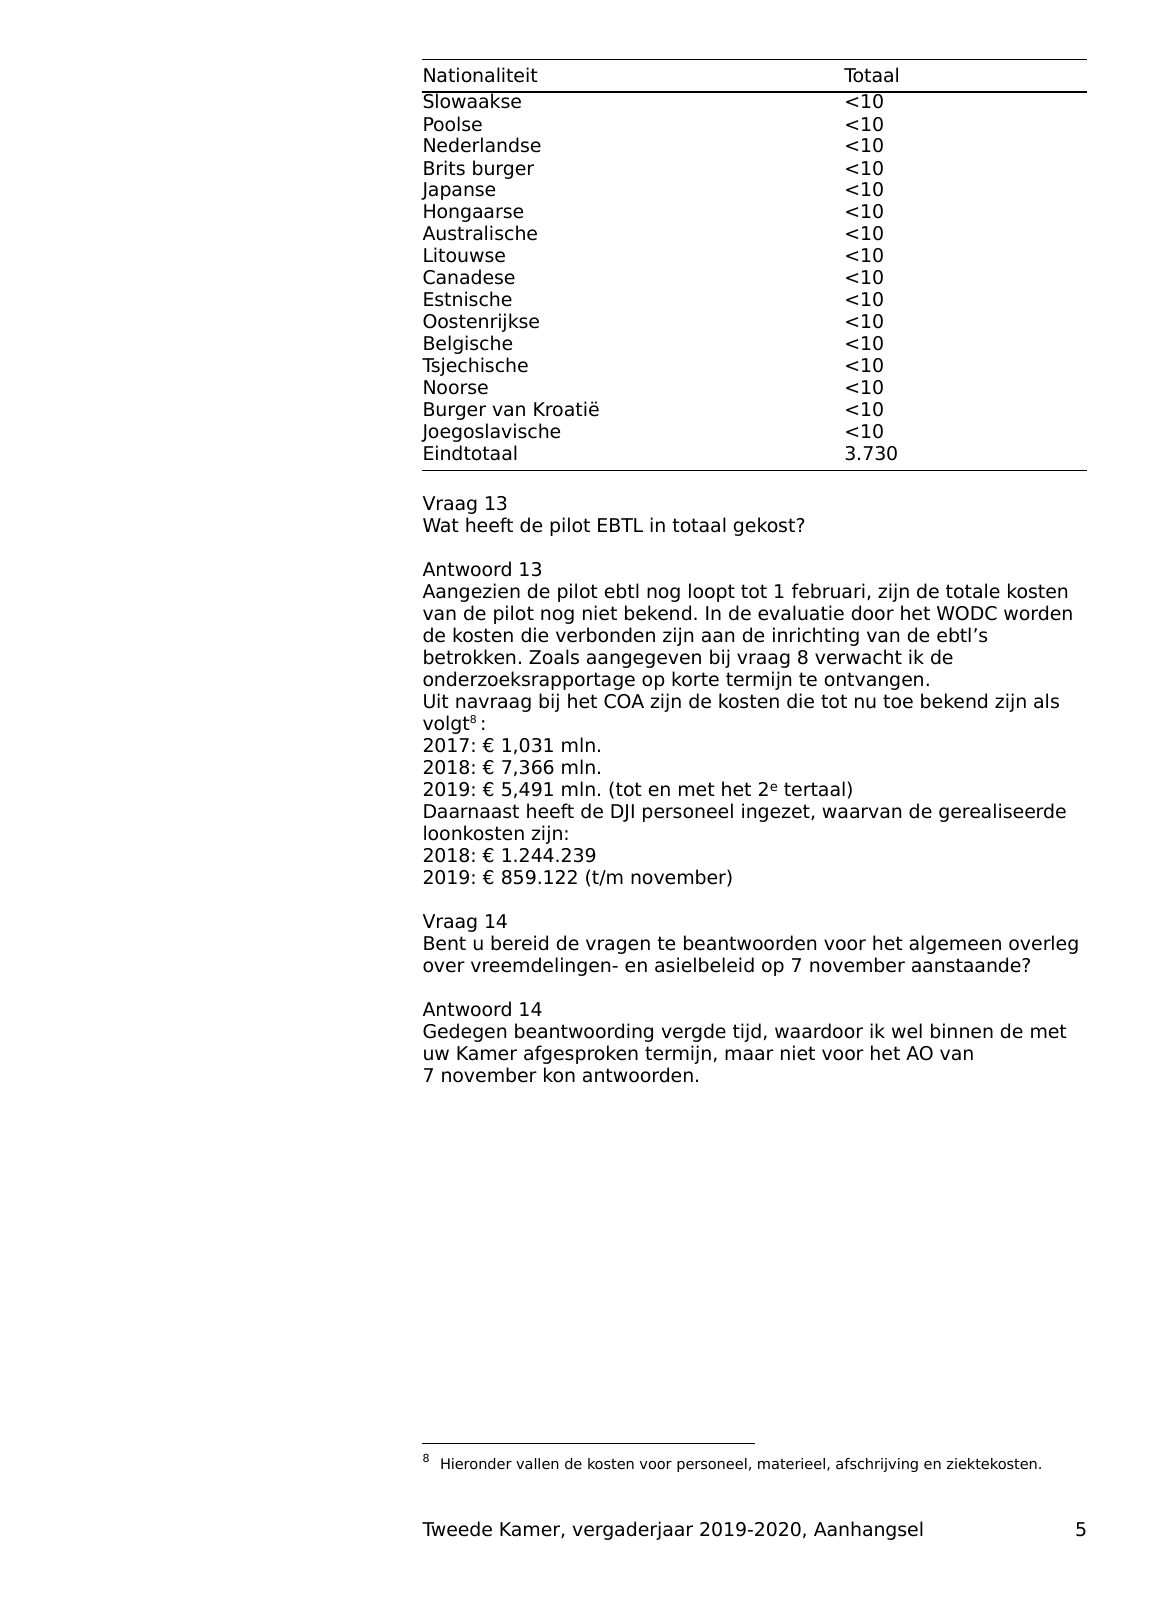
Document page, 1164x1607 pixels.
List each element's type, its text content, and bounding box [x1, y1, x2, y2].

text Wat heeft de pilot EBTL in totaal gekost? [422, 515, 1087, 537]
text Vraag 14 [422, 911, 1087, 933]
table_cell <10 [838, 399, 1087, 421]
table_header Totaal [838, 60, 1087, 91]
table_cell Slowaakse [422, 93, 838, 113]
table_cell Poolse [422, 114, 838, 135]
table_cell 3.730 [838, 443, 1087, 470]
text 2017: € 1,031 mln. [422, 735, 1087, 757]
table_cell Australische [422, 223, 838, 245]
text Hieronder vallen de kosten voor personeel, materieel, afschrijving en ziektekosten. [422, 1452, 1087, 1474]
table_cell <10 [838, 421, 1087, 443]
table_cell Brits burger [422, 158, 838, 179]
text 2018: € 1.244.239 [422, 845, 1087, 867]
table_cell <10 [838, 201, 1087, 223]
table_cell Burger van Kroatië [422, 399, 838, 421]
text Antwoord 13 [422, 559, 1087, 581]
table_header Nationaliteit [422, 60, 838, 91]
table_cell Litouwse [422, 245, 838, 267]
table_cell <10 [838, 289, 1087, 311]
table_cell <10 [838, 377, 1087, 399]
table_cell <10 [838, 114, 1087, 135]
text Antwoord 14 [422, 999, 1087, 1021]
text Bent u bereid de vragen te beantwoorden voor het algemeen overleg over vreemdelingen- en asielbeleid op 7 november aanstaande? [422, 933, 1087, 977]
table_cell <10 [838, 93, 1087, 113]
table_cell <10 [838, 135, 1087, 157]
table_cell <10 [838, 245, 1087, 267]
text Uit navraag bij het COA zijn de kosten die tot nu toe bekend zijn als volgt: [422, 691, 1087, 735]
text Daarnaast heeft de DJI personeel ingezet, waarvan de gerealiseerde loonkosten zijn: [422, 801, 1087, 845]
text 2018: € 7,366 mln. [422, 757, 1087, 779]
table_cell Tsjechische [422, 355, 838, 377]
table_cell Noorse [422, 377, 838, 399]
text 2019: € 5,491 mln. (tot en met het 2e tertaal) [422, 779, 1087, 801]
text Aangezien de pilot ebtl nog loopt tot 1 februari, zijn de totale kosten van de pilot nog niet bekend. In de evaluatie door het WODC worden de kosten die verbonden zijn aan de inrichting van de ebtl’s betrokken. Zoals aangegeven bij vraag 8 verwacht ik de onderzoeksrapportage op korte termijn te ontvangen. [422, 581, 1087, 691]
table_cell <10 [838, 179, 1087, 201]
table_cell <10 [838, 355, 1087, 377]
table_cell Nederlandse [422, 135, 838, 157]
text Vraag 13 [422, 493, 1087, 515]
text Gedegen beantwoording vergde tijd, waardoor ik wel binnen de met uw Kamer afgesproken termijn, maar niet voor het AO van 7 november kon antwoorden. [422, 1021, 1087, 1087]
table_cell <10 [838, 311, 1087, 333]
table_cell Japanse [422, 179, 838, 201]
table_cell Hongaarse [422, 201, 838, 223]
table_cell Oostenrijkse [422, 311, 838, 333]
table_cell <10 [838, 267, 1087, 289]
table_cell <10 [838, 333, 1087, 355]
table_cell Estnische [422, 289, 838, 311]
table_cell Eindtotaal [422, 443, 838, 470]
text 2019: € 859.122 (t/m november) [422, 867, 1087, 889]
table_cell Joegoslavische [422, 421, 838, 443]
table_cell <10 [838, 223, 1087, 245]
table_cell Belgische [422, 333, 838, 355]
table_cell Canadese [422, 267, 838, 289]
table_cell <10 [838, 158, 1087, 179]
